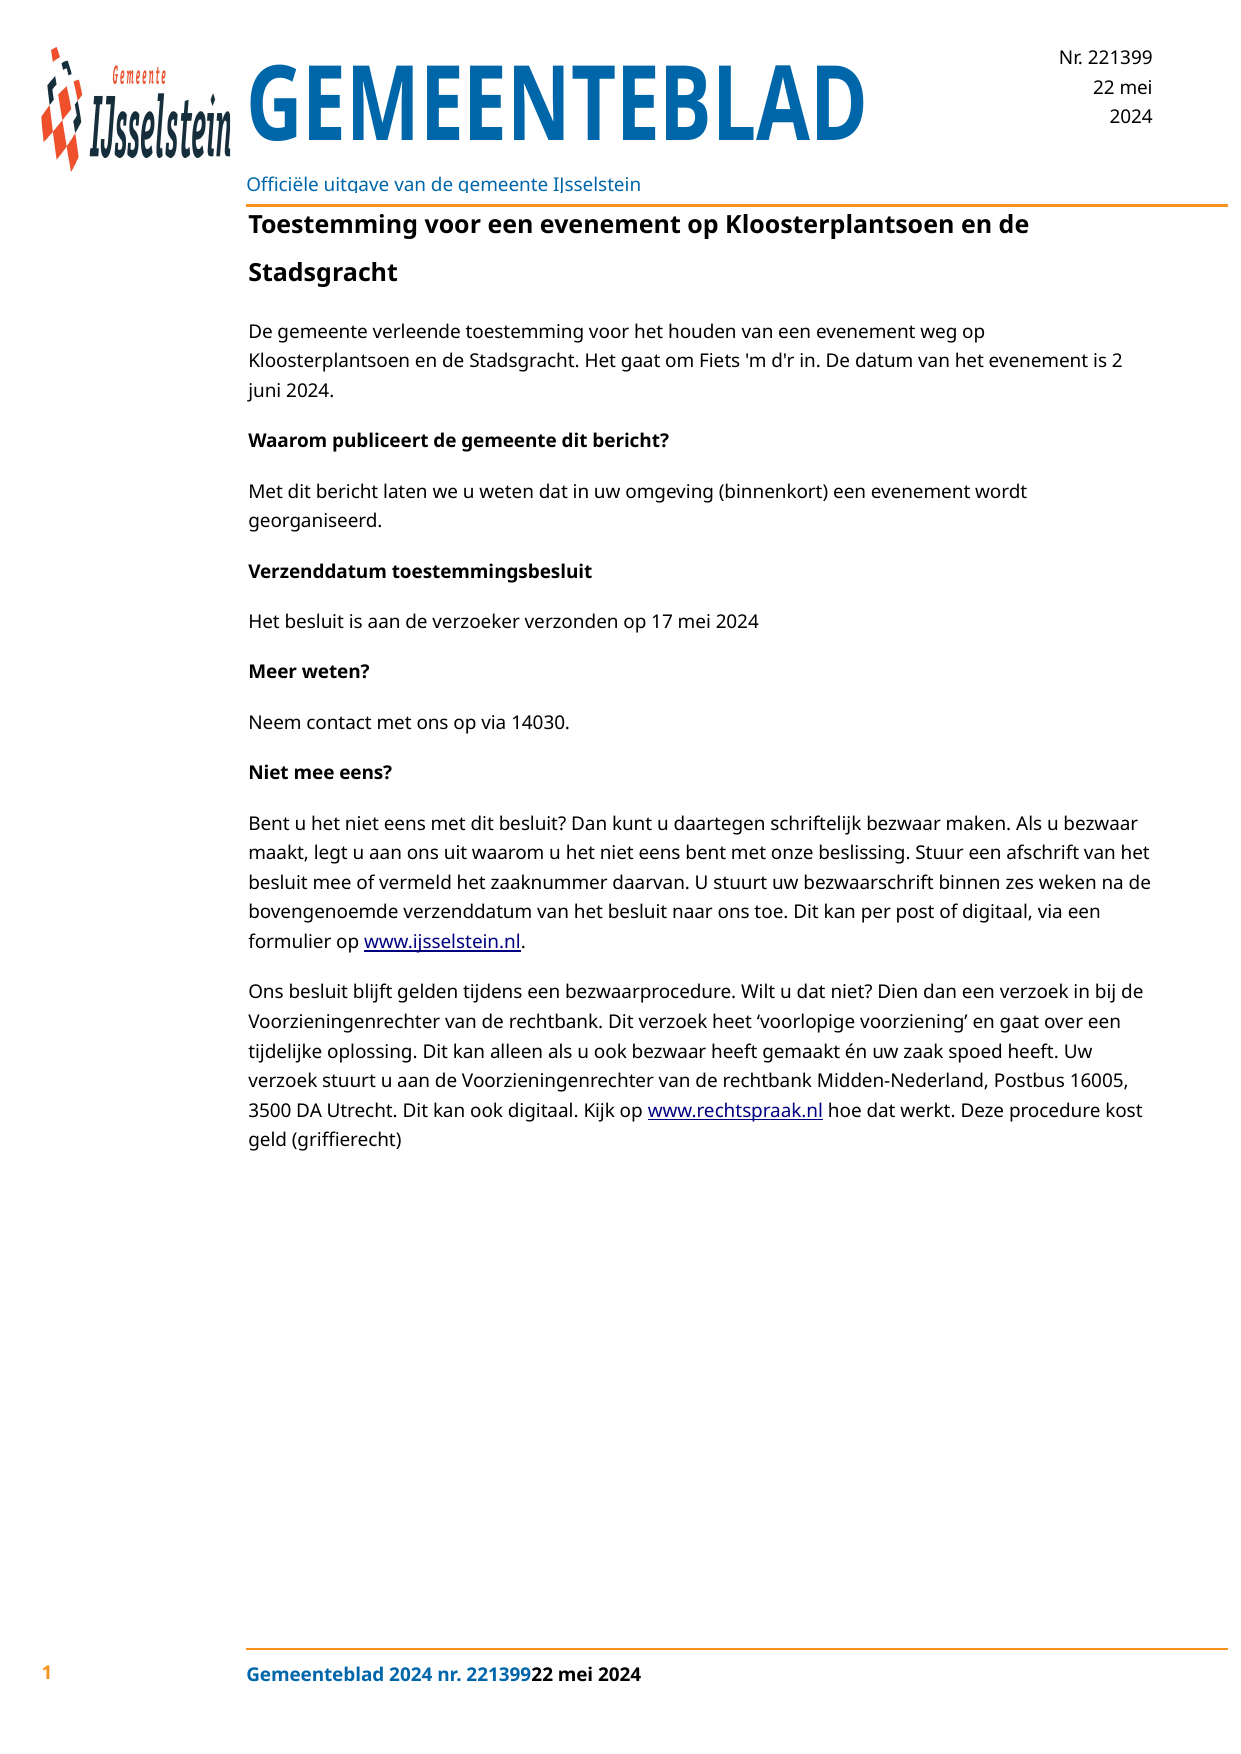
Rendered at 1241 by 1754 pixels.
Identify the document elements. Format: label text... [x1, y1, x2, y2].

text Bent u het niet eens met dit besluit? Dan kunt u daartegen schriftelijk bezwaar maken. Als u bezwaar maakt, legt u aan ons uit waarom u het niet eens bent met onze beslissing. Stuur een afschrift van het besluit mee of vermeld het zaaknummer daarvan. U stuurt uw bezwaarschrift binnen zes weken na de bovengenoemde verzenddatum van het besluit naar ons toe. Dit kan per post of digitaal, via een formulier op www.ijsselstein.nl. [248, 810, 1152, 954]
text De gemeente verleende toestemming voor het houden van een evenement weg op Kloosterplantsoen en de Stadsgracht. Het gaat om Fiets 'm d'r in. De datum van het evenement is 2 juni 2024. [248, 318, 1152, 403]
text Meer weten? [248, 659, 1152, 684]
text Met dit bericht laten we u weten dat in uw omgeving (binnenkort) een evenement wordt georganiseerd. [248, 478, 1152, 533]
text Neem contact met ons op via 14030. [248, 709, 1152, 735]
text Niet mee eens? [248, 759, 1152, 785]
text Toestemming voor een evenement op Kloosterplantsoen en de Stadsgracht [248, 207, 1152, 288]
text Verzenddatum toestemmingsbesluit [248, 558, 1152, 584]
text Waarom publiceert de gemeente dit bericht? [248, 427, 1152, 453]
text Het besluit is aan de verzoeker verzonden op 17 mei 2024 [248, 608, 1152, 634]
picture [41, 47, 231, 172]
text Ons besluit blijft gelden tijdens een bezwaarprocedure. Wilt u dat niet? Dien dan een verzoek in bij de Voorzieningenrechter van de rechtbank. Dit verzoek heet ‘voorlopige voorziening’ en gaat over een tijdelijke oplossing. Dit kan alleen als u ook bezwaar heeft gemaakt én uw zaak spoed heeft. Uw verzoek stuurt u aan de Voorzieningenrechter van de rechtbank Midden-Nederland, Postbus 16005, 3500 DA Utrecht. Dit kan ook digitaal. Kijk op www.rechtspraak.nl hoe dat werkt. Deze procedure kost geld (griffierecht) [248, 979, 1152, 1152]
